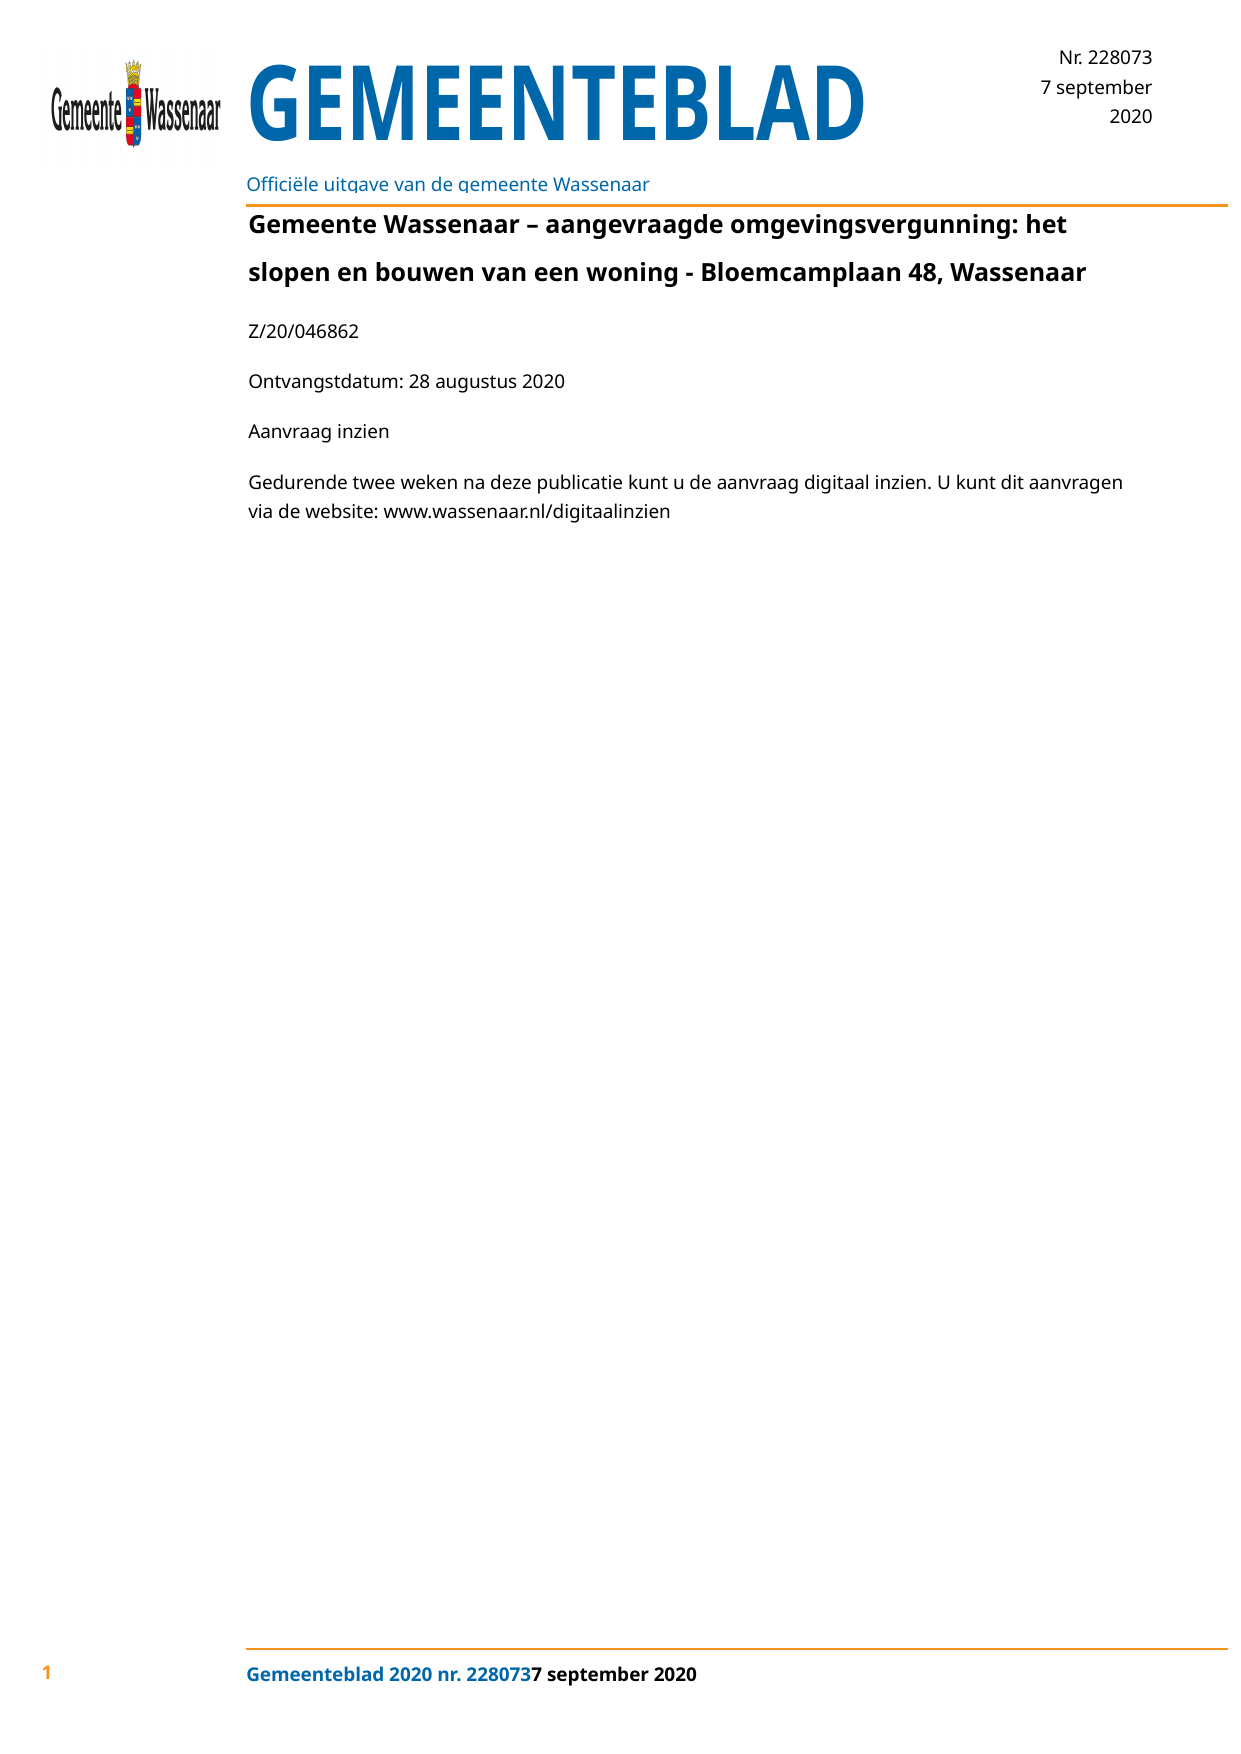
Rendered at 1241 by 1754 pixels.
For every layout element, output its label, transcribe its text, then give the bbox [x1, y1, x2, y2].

text Z/20/046862 [248, 318, 1152, 344]
picture [41, 47, 231, 172]
text Gemeente Wassenaar – aangevraagde omgevingsvergunning: het slopen en bouwen van een woning - Bloemcamplaan 48, Wassenaar [248, 207, 1152, 288]
text Gedurende twee weken na deze publicatie kunt u de aanvraag digitaal inzien. U kunt dit aanvragen via de website: www.wassenaar.nl/digitaalinzien [248, 469, 1152, 524]
text Ontvangstdatum: 28 augustus 2020 [248, 368, 1152, 394]
text Aanvraag inzien [248, 419, 1152, 444]
